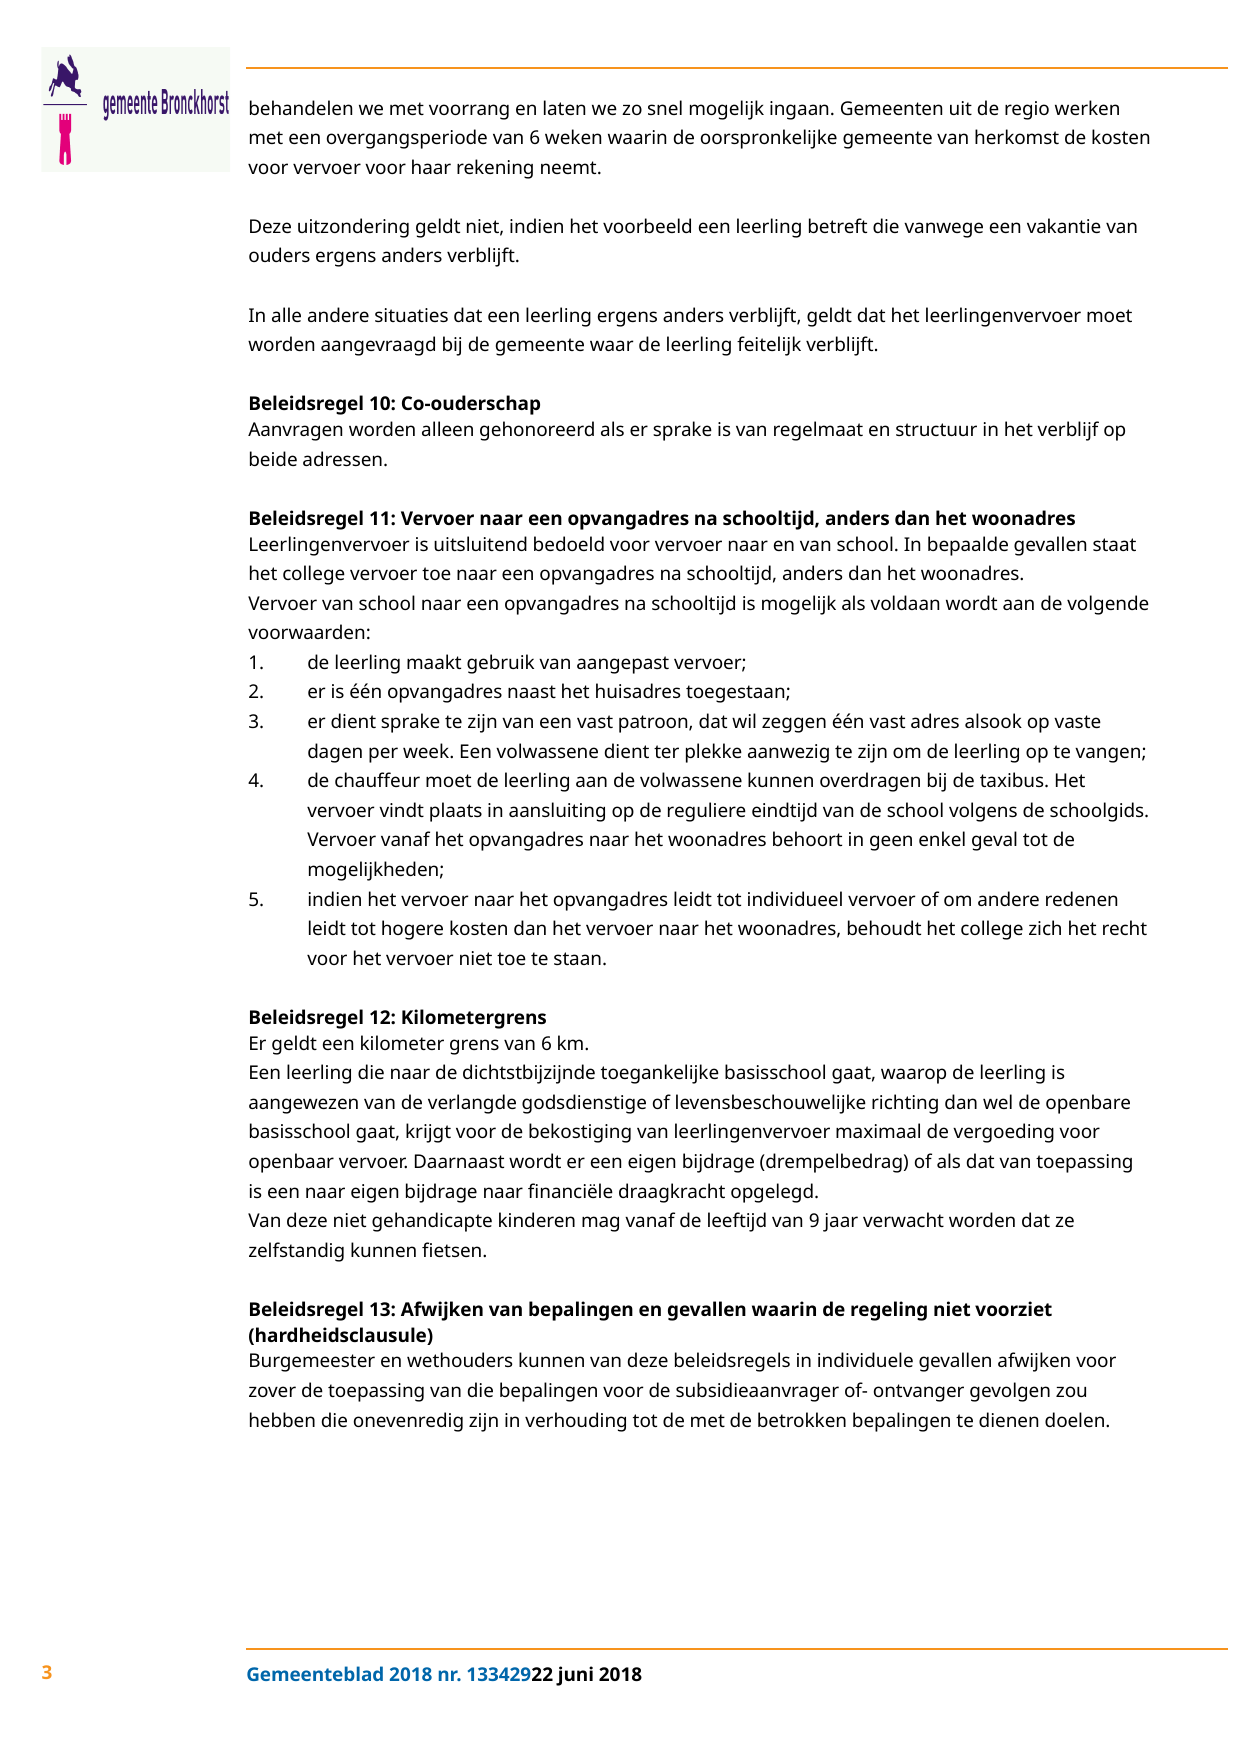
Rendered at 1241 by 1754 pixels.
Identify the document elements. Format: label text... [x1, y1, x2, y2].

text Van deze niet gehandicapte kinderen mag vanaf de leeftijd van 9 jaar verwacht worden dat ze zelfstandig kunnen fietsen. [248, 1207, 1152, 1263]
list de leerling maakt gebruik van aangepast vervoer; [248, 649, 1152, 675]
text Beleidsregel 13: Afwijken van bepalingen en gevallen waarin de regeling niet voorziet (hardheidsclausule) [248, 1296, 1152, 1348]
text Burgemeester en wethouders kunnen van deze beleidsregels in individuele gevallen afwijken voor zover de toepassing van die bepalingen voor de subsidieaanvrager of- ontvanger gevolgen zou hebben die onevenredig zijn in verhouding tot de met de betrokken bepalingen te dienen doelen. [248, 1348, 1152, 1432]
text Beleidsregel 10: Co-ouderschap [248, 391, 1152, 416]
text Deze uitzondering geldt niet, indien het voorbeeld een leerling betreft die vanwege een vakantie van ouders ergens anders verblijft. [248, 213, 1152, 268]
picture [41, 47, 231, 172]
text Vervoer van school naar een opvangadres na schooltijd is mogelijk als voldaan wordt aan de volgende voorwaarden: [248, 590, 1152, 645]
text behandelen we met voorrang en laten we zo snel mogelijk ingaan. Gemeenten uit de regio werken met een overgangsperiode van 6 weken waarin de oorspronkelijke gemeente van herkomst de kosten voor vervoer voor haar rekening neemt. [248, 95, 1152, 180]
text In alle andere situaties dat een leerling ergens anders verblijft, geldt dat het leerlingenvervoer moet worden aangevraagd bij de gemeente waar de leerling feitelijk verblijft. [248, 302, 1152, 357]
list er is één opvangadres naast het huisadres toegestaan; [248, 679, 1152, 704]
text Beleidsregel 11: Vervoer naar een opvangadres na schooltijd, anders dan het woonadres [248, 505, 1152, 531]
text Er geldt een kilometer grens van 6 km. [248, 1030, 1152, 1056]
text Aanvragen worden alleen gehonoreerd als er sprake is van regelmaat en structuur in het verblijf op beide adressen. [248, 416, 1152, 472]
text Leerlingenvervoer is uitsluitend bedoeld voor vervoer naar en van school. In bepaalde gevallen staat het college vervoer toe naar een opvangadres na schooltijd, anders dan het woonadres. [248, 531, 1152, 586]
text Beleidsregel 12: Kilometergrens [248, 1004, 1152, 1030]
list de chauffeur moet de leerling aan de volwassene kunnen overdragen bij de taxibus. Het vervoer vindt plaats in aansluiting op de reguliere eindtijd van de school volgens de schoolgids. Vervoer vanaf het opvangadres naar het woonadres behoort in geen enkel geval tot de mogelijkheden; [248, 767, 1152, 882]
text Een leerling die naar de dichtstbijzijnde toegankelijke basisschool gaat, waarop de leerling is aangewezen van de verlangde godsdienstige of levensbeschouwelijke richting dan wel de openbare basisschool gaat, krijgt voor de bekostiging van leerlingenvervoer maximaal de vergoeding voor openbaar vervoer. Daarnaast wordt er een eigen bijdrage (drempelbedrag) of als dat van toepassing is een naar eigen bijdrage naar financiële draagkracht opgelegd. [248, 1059, 1152, 1203]
list indien het vervoer naar het opvangadres leidt tot individueel vervoer of om andere redenen leidt tot hogere kosten dan het vervoer naar het woonadres, behoudt het college zich het recht voor het vervoer niet toe te staan. [248, 886, 1152, 971]
list er dient sprake te zijn van een vast patroon, dat wil zeggen één vast adres alsook op vaste dagen per week. Een volwassene dient ter plekke aanwezig te zijn om de leerling op te vangen; [248, 708, 1152, 764]
